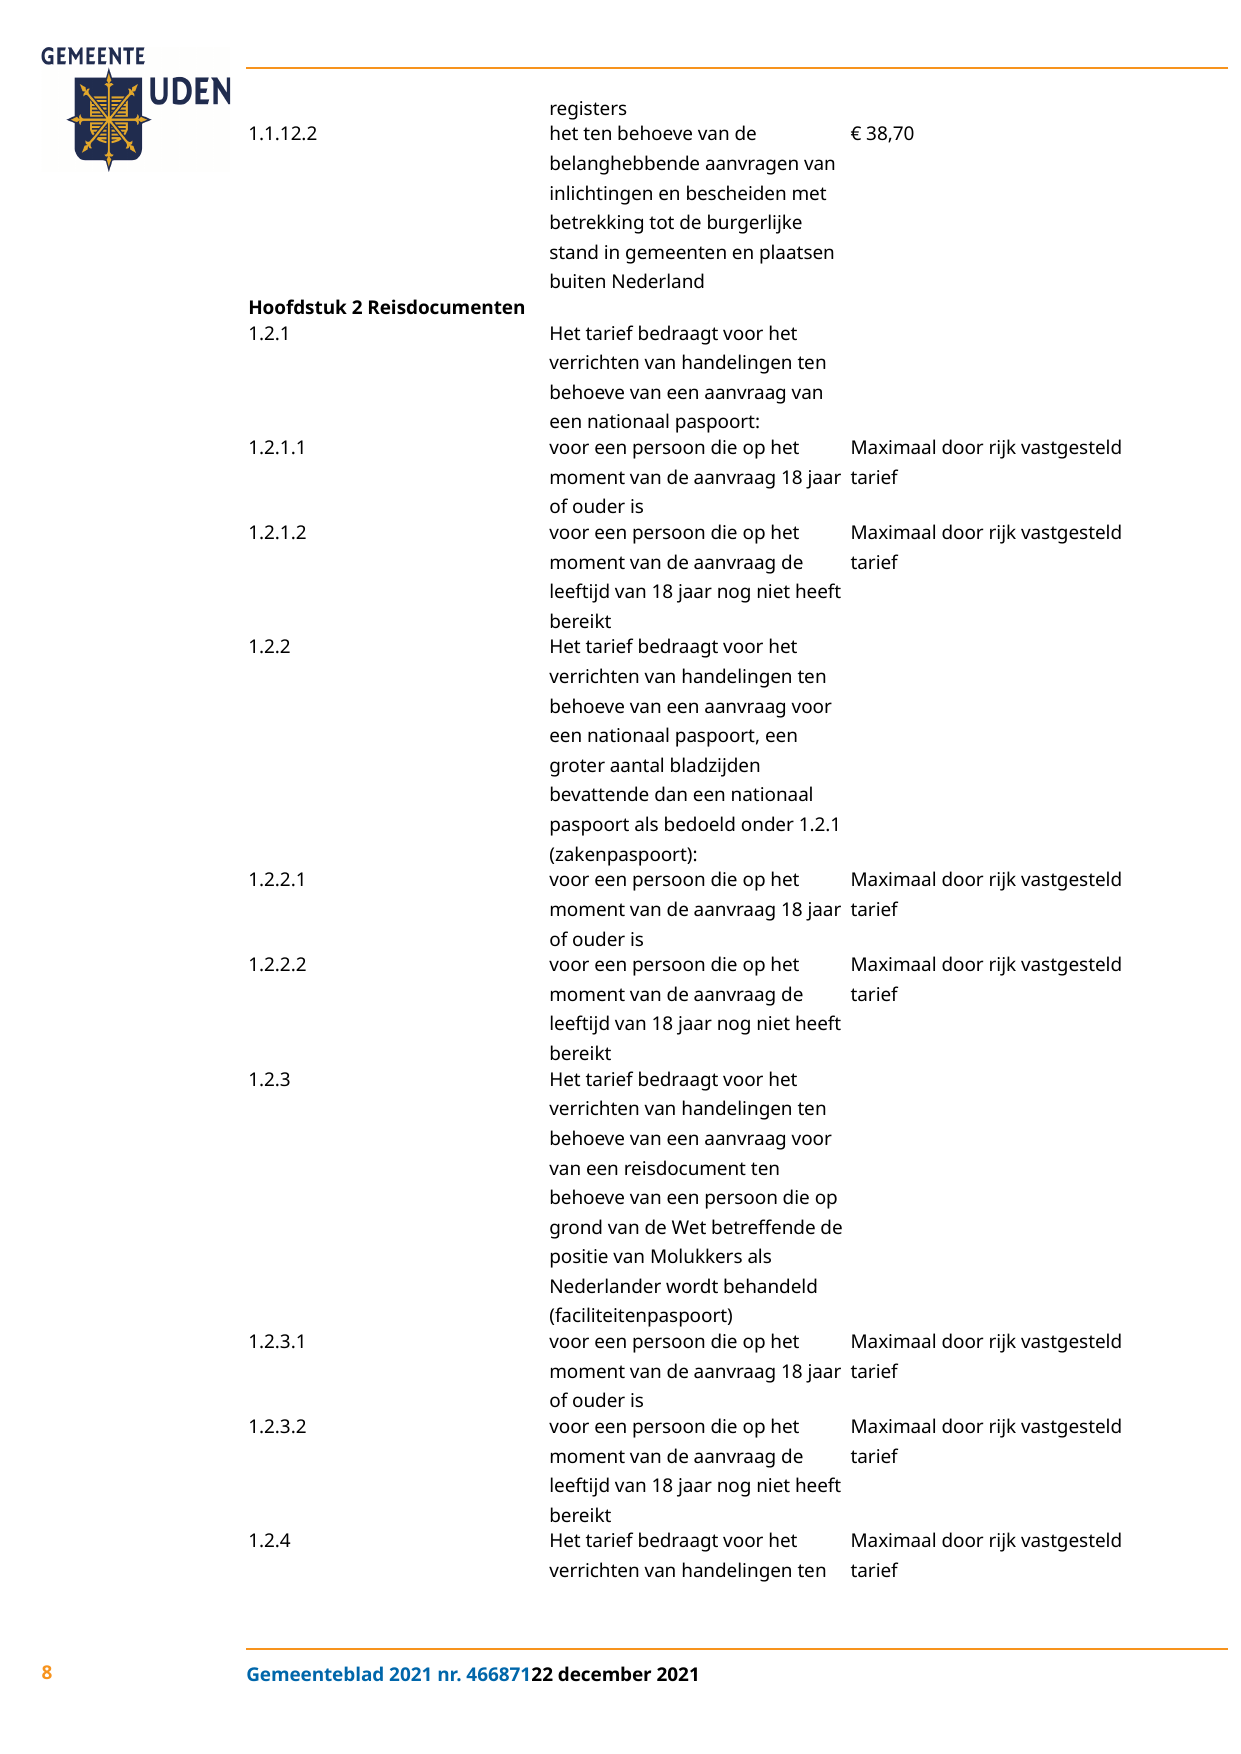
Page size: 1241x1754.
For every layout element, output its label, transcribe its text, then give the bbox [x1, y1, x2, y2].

table_cell voor een persoon die op het moment van de aanvraag de leeftijd van 18 jaar nog niet heeft bereikt [549, 951, 850, 1066]
table_cell het ten behoeve van de belanghebbende aanvragen van inlichtingen en bescheiden met betrekking tot de burgerlijke stand in gemeenten en plaatsen buiten Nederland [549, 121, 850, 294]
table_cell 1.2.2.1 [248, 867, 549, 951]
table_cell [850, 95, 1152, 121]
table_cell voor een persoon die op het moment van de aanvraag 18 jaar of ouder is [549, 1328, 850, 1413]
table_cell [850, 1066, 1152, 1328]
table_cell Hoofdstuk 2 Reisdocumenten [248, 294, 1152, 320]
table_cell € 38,70 [850, 121, 1152, 294]
table_cell voor een persoon die op het moment van de aanvraag 18 jaar of ouder is [549, 434, 850, 519]
table_cell [850, 320, 1152, 434]
table_cell 1.2.1.2 [248, 519, 549, 634]
table_cell Het tarief bedraagt voor het verrichten van handelingen ten [549, 1528, 850, 1583]
table_cell [850, 634, 1152, 867]
table_cell Het tarief bedraagt voor het verrichten van handelingen ten behoeve van een aanvraag van een nationaal paspoort: [549, 320, 850, 434]
table_cell [248, 95, 549, 121]
table_cell Maximaal door rijk vastgesteld tarief [850, 434, 1152, 519]
table_cell 1.2.3.2 [248, 1413, 549, 1528]
table_cell 1.2.3.1 [248, 1328, 549, 1413]
table_cell Het tarief bedraagt voor het verrichten van handelingen ten behoeve van een aanvraag voor van een reisdocument ten behoeve van een persoon die op grond van de Wet betreffende de positie van Molukkers als Nederlander wordt behandeld (faciliteitenpaspoort) [549, 1066, 850, 1328]
table_cell 1.2.3 [248, 1066, 549, 1328]
table_cell Maximaal door rijk vastgesteld tarief [850, 1328, 1152, 1413]
table_cell Het tarief bedraagt voor het verrichten van handelingen ten behoeve van een aanvraag voor een nationaal paspoort, een groter aantal bladzijden bevattende dan een nationaal paspoort als bedoeld onder 1.2.1 (zakenpaspoort): [549, 634, 850, 867]
table_cell Maximaal door rijk vastgesteld tarief [850, 951, 1152, 1066]
table_cell 1.2.2.2 [248, 951, 549, 1066]
table_cell voor een persoon die op het moment van de aanvraag de leeftijd van 18 jaar nog niet heeft bereikt [549, 1413, 850, 1528]
table_cell Maximaal door rijk vastgesteld tarief [850, 519, 1152, 634]
table_cell voor een persoon die op het moment van de aanvraag de leeftijd van 18 jaar nog niet heeft bereikt [549, 519, 850, 634]
table_cell 1.2.4 [248, 1528, 549, 1583]
table_cell voor een persoon die op het moment van de aanvraag 18 jaar of ouder is [549, 867, 850, 951]
table_cell Maximaal door rijk vastgesteld tarief [850, 1413, 1152, 1528]
table_cell Maximaal door rijk vastgesteld tarief [850, 1528, 1152, 1583]
table_cell Maximaal door rijk vastgesteld tarief [850, 867, 1152, 951]
table_cell 1.1.12.2 [248, 121, 549, 294]
table_cell registers [549, 95, 850, 121]
table_cell 1.2.1 [248, 320, 549, 434]
picture [41, 47, 231, 172]
table_cell 1.2.1.1 [248, 434, 549, 519]
table_cell 1.2.2 [248, 634, 549, 867]
